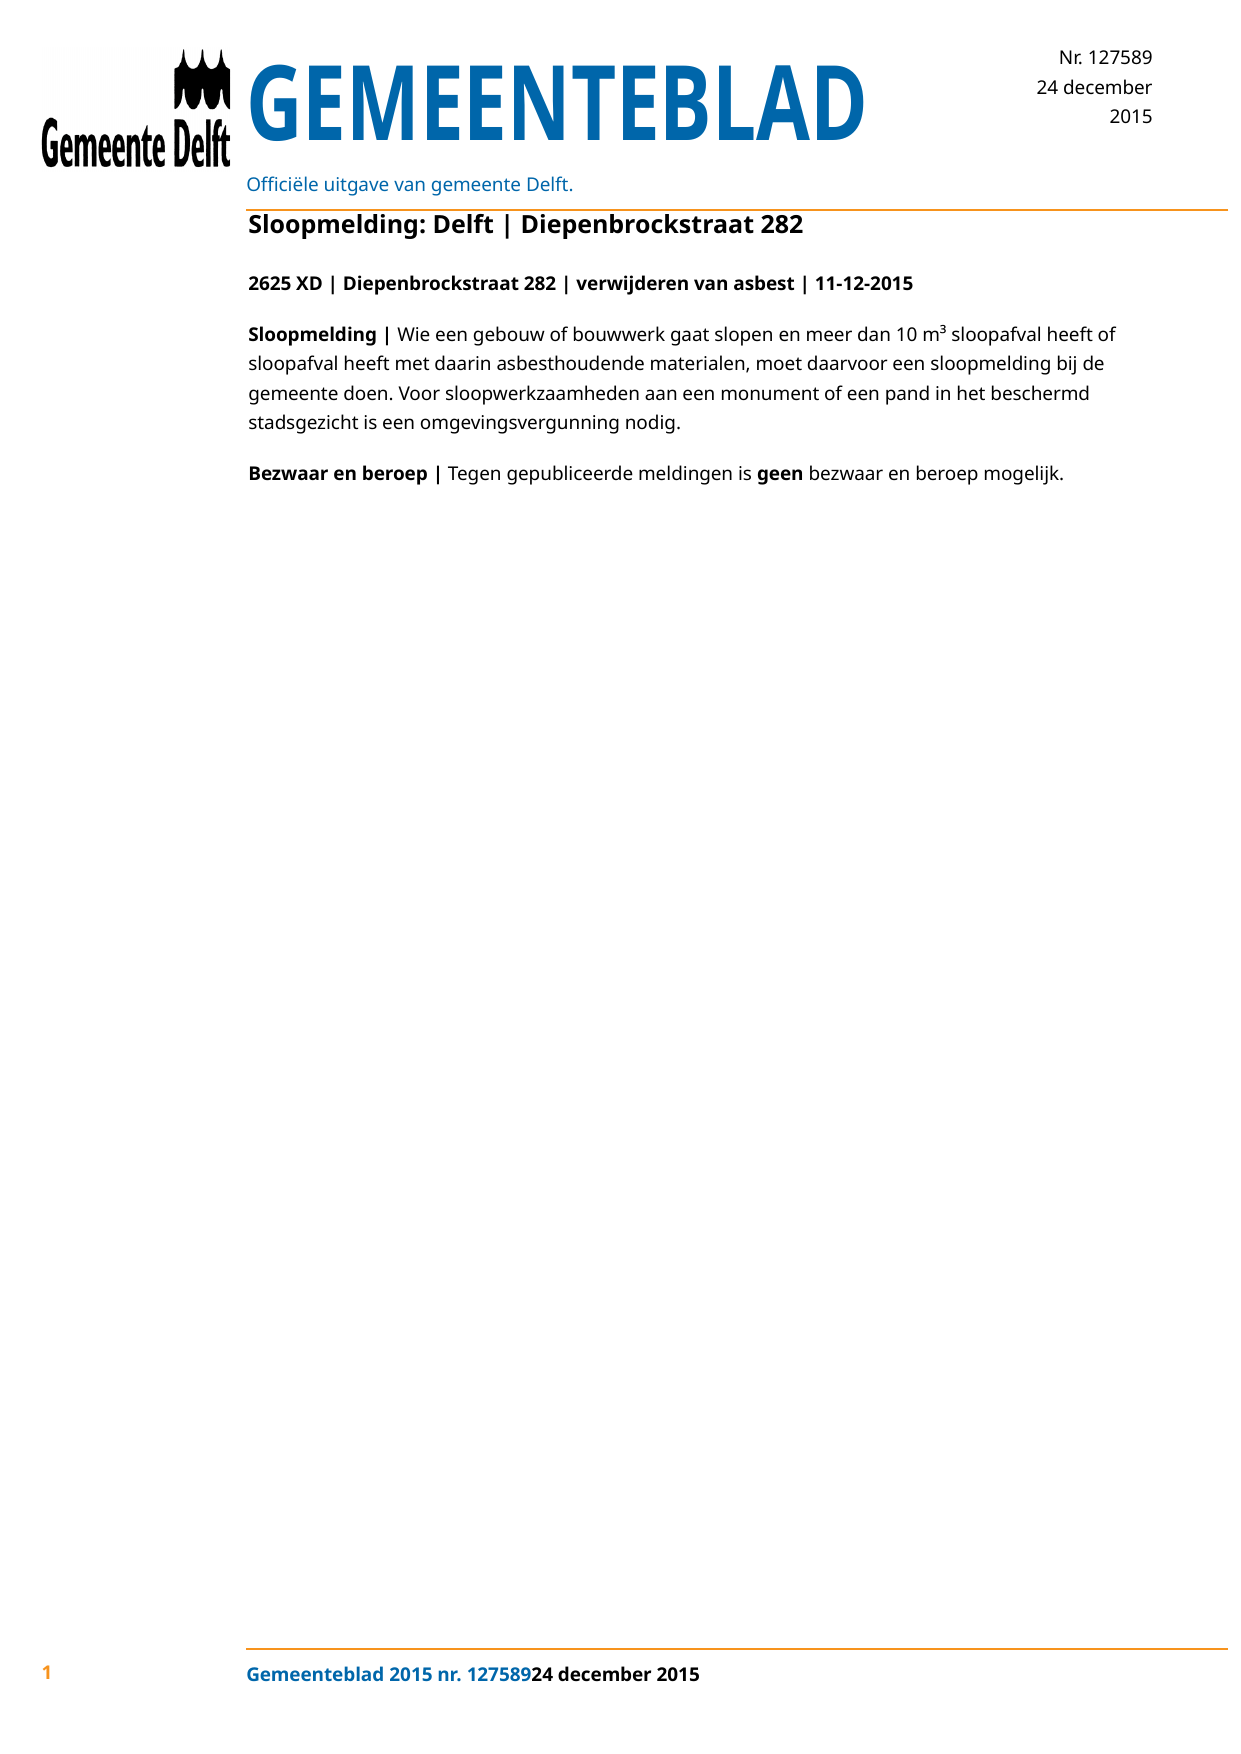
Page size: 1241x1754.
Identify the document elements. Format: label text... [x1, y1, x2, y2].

text Sloopmelding: Delft | Diepenbrockstraat 282 [248, 211, 1152, 241]
picture [41, 47, 231, 172]
text Bezwaar en beroep | Tegen gepubliceerde meldingen is geen bezwaar en beroep mogelijk. [248, 460, 1152, 486]
text Sloopmelding | Wie een gebouw of bouwwerk gaat slopen en meer dan 10 m³ sloopafval heeft of sloopafval heeft met daarin asbesthoudende materialen, moet daarvoor een sloopmelding bij de gemeente doen. Voor sloopwerkzaamheden aan een monument of een pand in het beschermd stadsgezicht is een omgevingsvergunning nodig. [248, 321, 1152, 435]
text 2625 XD | Diepenbrockstraat 282 | verwijderen van asbest | 11-12-2015 [248, 270, 1152, 296]
